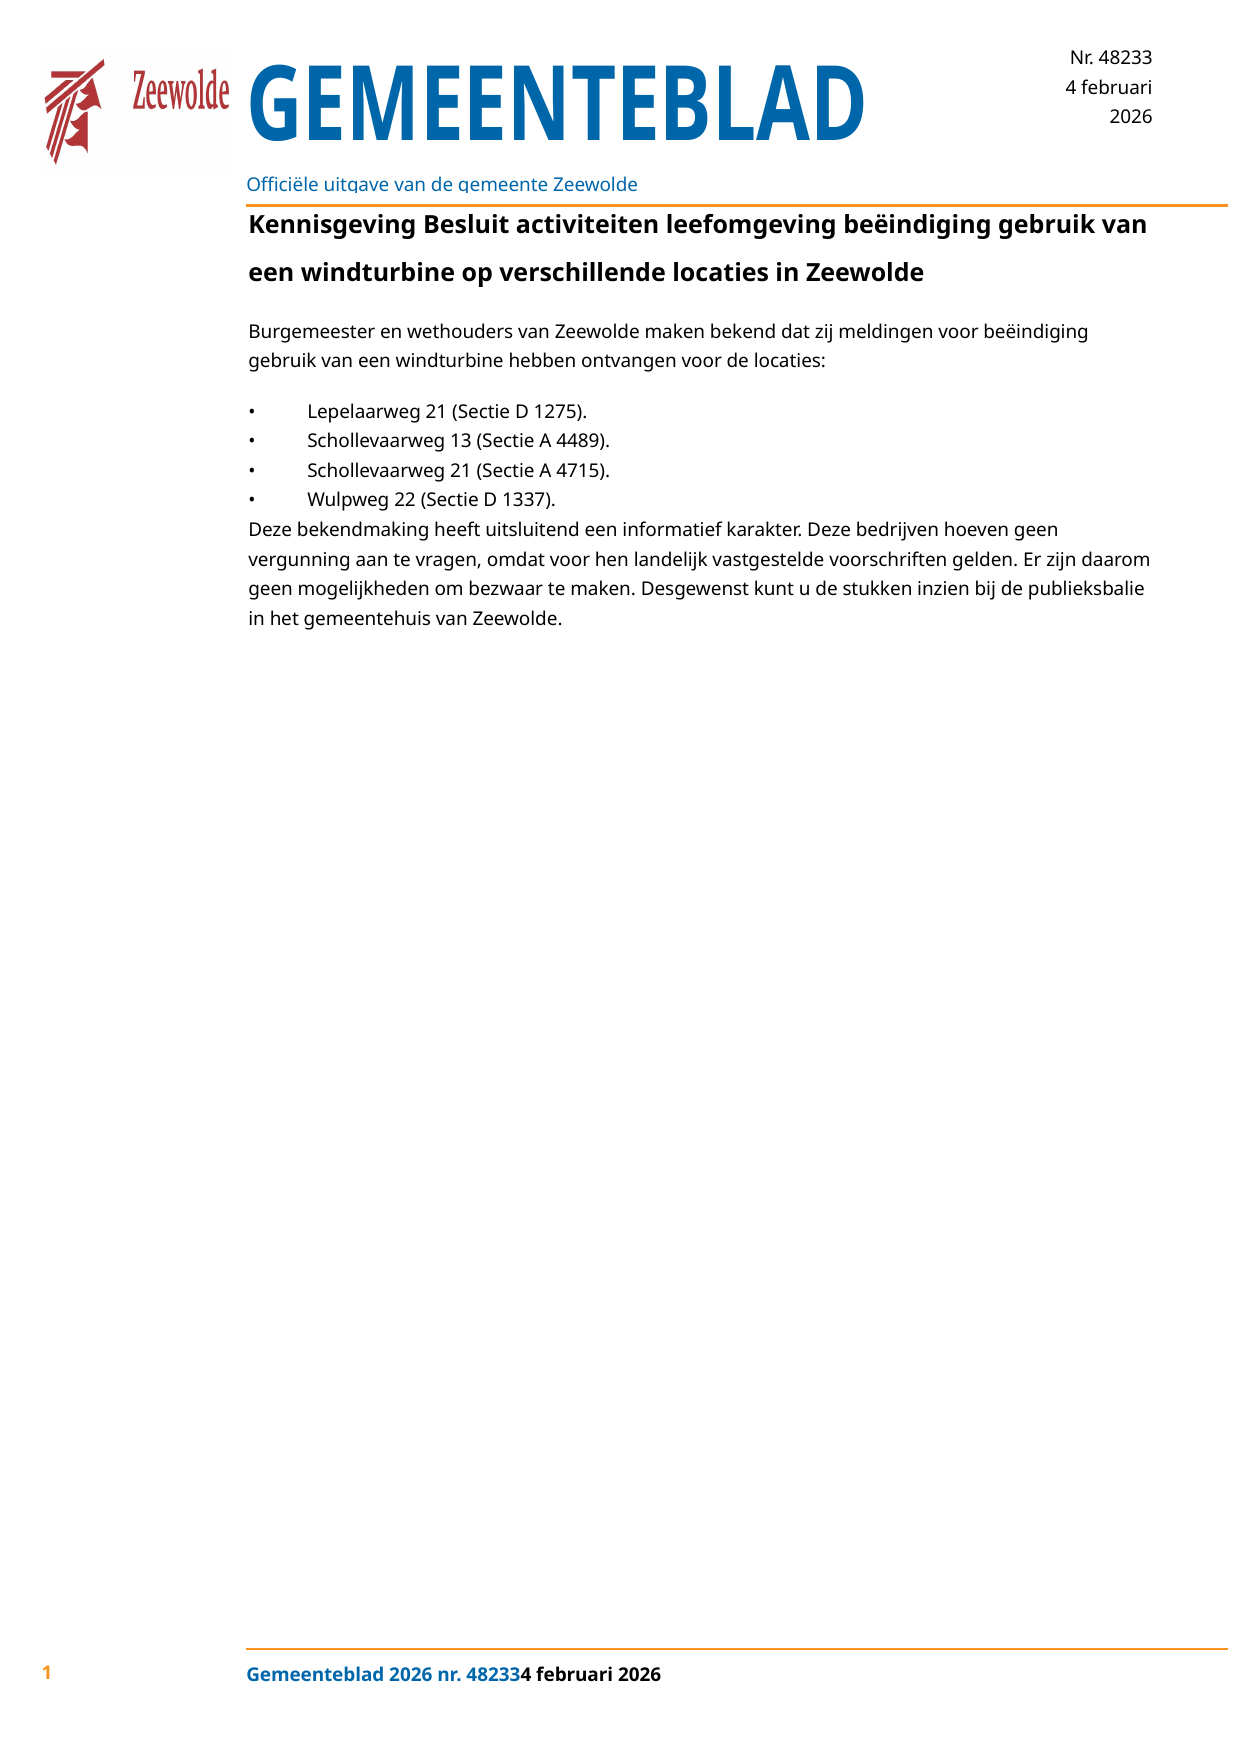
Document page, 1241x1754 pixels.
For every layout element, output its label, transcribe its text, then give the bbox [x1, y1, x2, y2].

text Kennisgeving Besluit activiteiten leefomgeving beëindiging gebruik van een windturbine op verschillende locaties in Zeewolde [248, 207, 1152, 288]
list Schollevaarweg 21 (Sectie A 4715). [248, 457, 1152, 483]
text Burgemeester en wethouders van Zeewolde maken bekend dat zij meldingen voor beëindiging gebruik van een windturbine hebben ontvangen voor de locaties: [248, 318, 1152, 373]
picture [41, 47, 231, 172]
list Lepelaarweg 21 (Sectie D 1275). [248, 398, 1152, 424]
text Deze bekendmaking heeft uitsluitend een informatief karakter. Deze bedrijven hoeven geen vergunning aan te vragen, omdat voor hen landelijk vastgestelde voorschriften gelden. Er zijn daarom geen mogelijkheden om bezwaar te maken. Desgewenst kunt u de stukken inzien bij de publieksbalie in het gemeentehuis van Zeewolde. [248, 516, 1152, 631]
list Schollevaarweg 13 (Sectie A 4489). [248, 427, 1152, 453]
list Wulpweg 22 (Sectie D 1337). [248, 487, 1152, 512]
